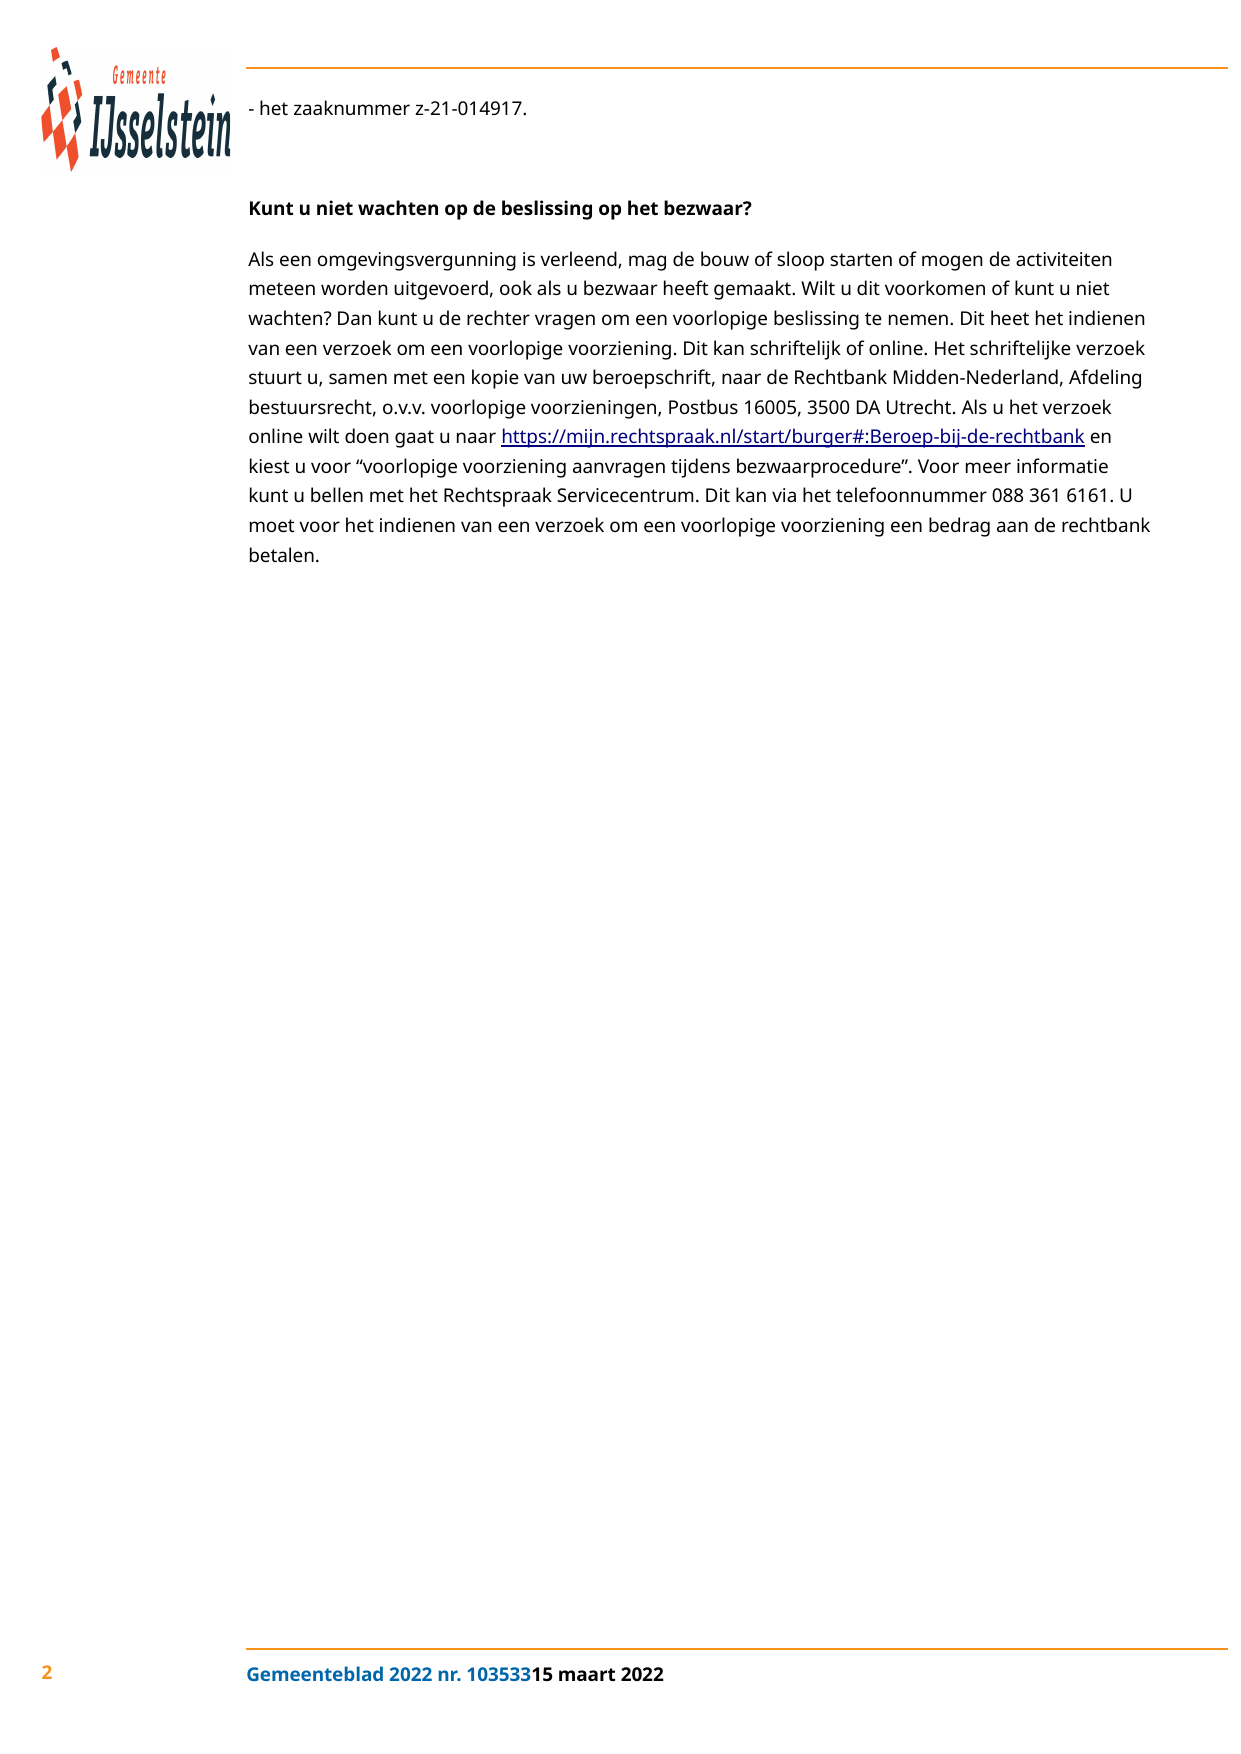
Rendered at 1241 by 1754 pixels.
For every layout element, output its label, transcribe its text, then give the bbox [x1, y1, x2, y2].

picture [41, 47, 231, 172]
text - het zaaknummer z-21-014917. [248, 95, 1152, 121]
text Als een omgevingsvergunning is verleend, mag de bouw of sloop starten of mogen de activiteiten meteen worden uitgevoerd, ook als u bezwaar heeft gemaakt. Wilt u dit voorkomen of kunt u niet wachten? Dan kunt u de rechter vragen om een voorlopige beslissing te nemen. Dit heet het indienen van een verzoek om een voorlopige voorziening. Dit kan schriftelijk of online. Het schriftelijke verzoek stuurt u, samen met een kopie van uw beroepschrift, naar de Rechtbank Midden-Nederland, Afdeling bestuursrecht, o.v.v. voorlopige voorzieningen, Postbus 16005, 3500 DA Utrecht. Als u het verzoek online wilt doen gaat u naar https://mijn.rechtspraak.nl/start/burger#:Beroep-bij-de-rechtbank en kiest u voor “voorlopige voorziening aanvragen tijdens bezwaarprocedure”. Voor meer informatie kunt u bellen met het Rechtspraak Servicecentrum. Dit kan via het telefoonnummer 088 361 6161. U moet voor het indienen van een verzoek om een voorlopige voorziening een bedrag aan de rechtbank betalen. [248, 246, 1152, 568]
text Kunt u niet wachten op de beslissing op het bezwaar? [248, 196, 1152, 221]
